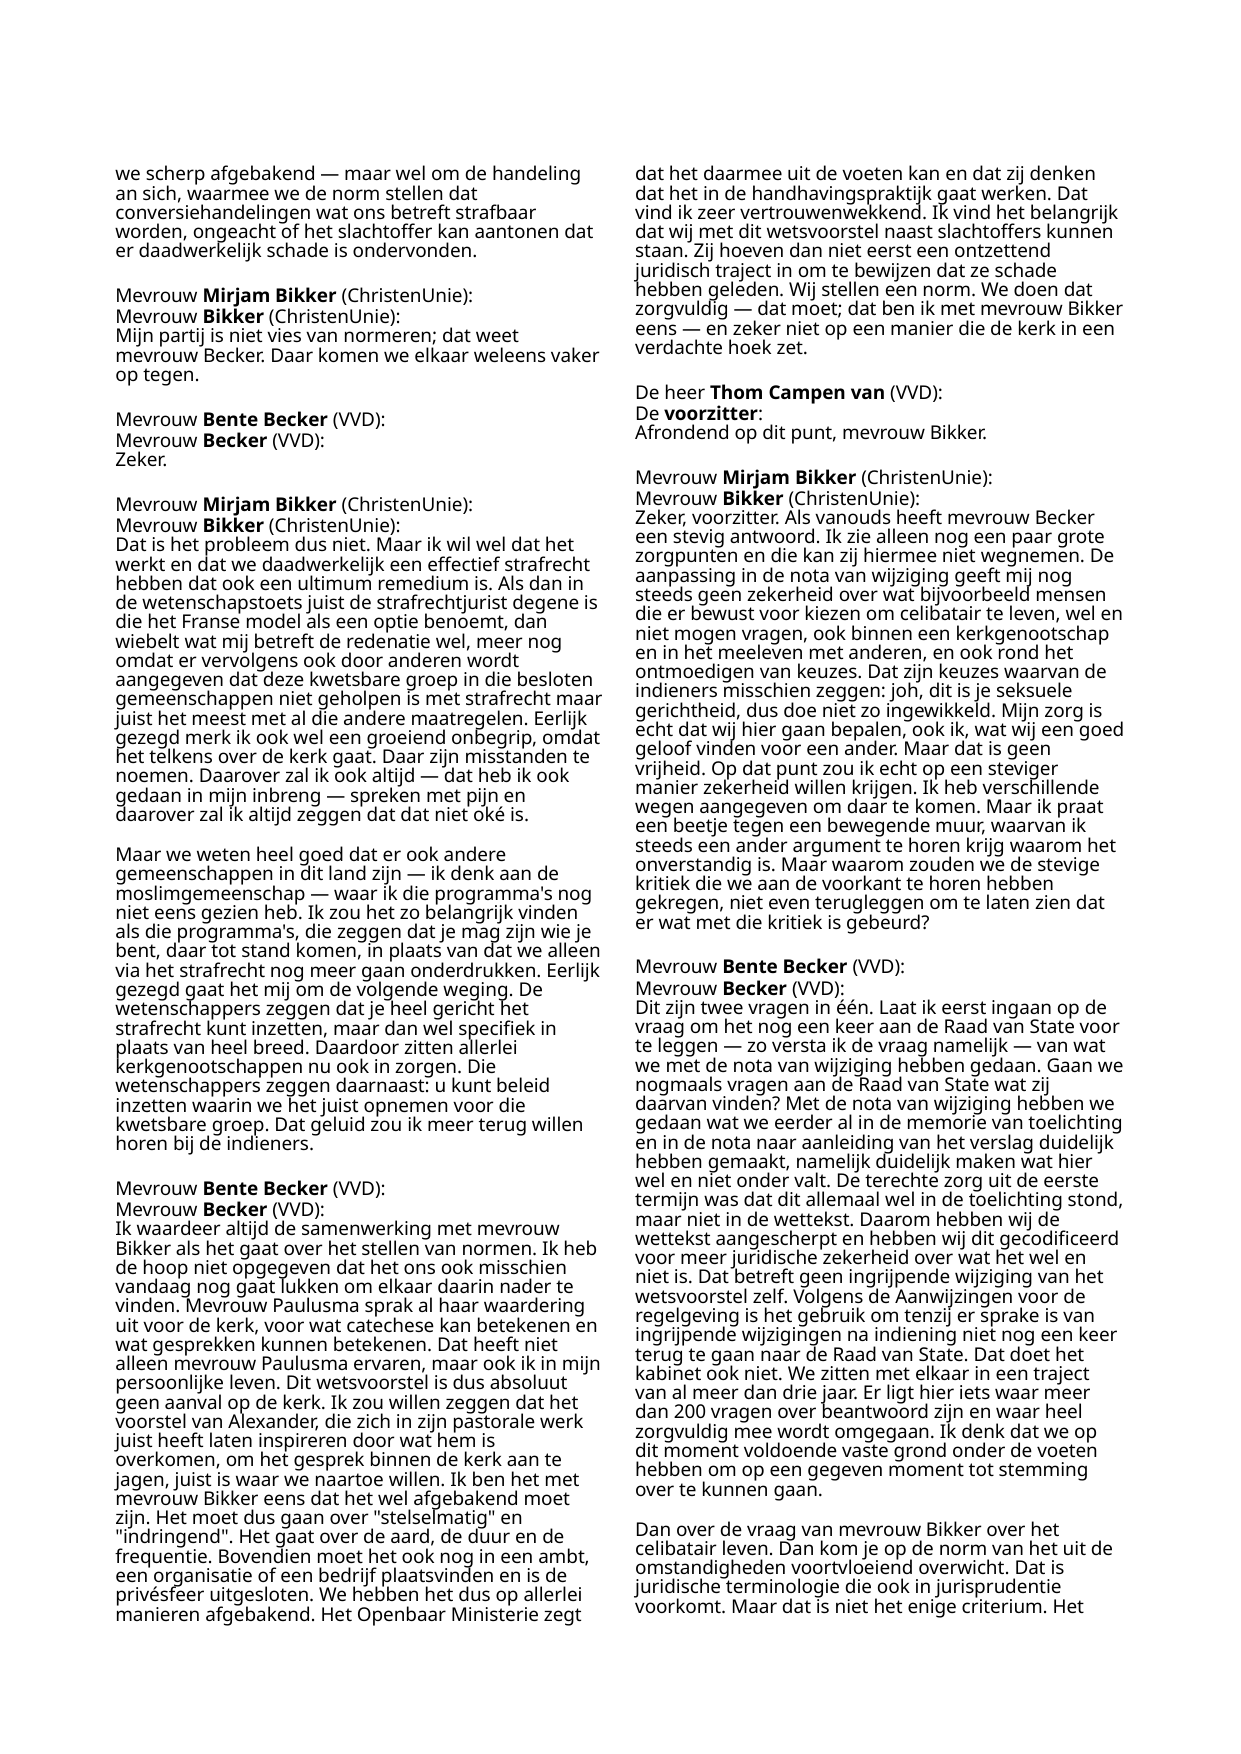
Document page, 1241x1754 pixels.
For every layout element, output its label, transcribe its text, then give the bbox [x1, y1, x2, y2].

text Maar we weten heel goed dat er ook andere gemeenschappen in dit land zijn — ik denk aan de moslimgemeenschap — waar ik die programma's nog niet eens gezien heb. Ik zou het zo belangrijk vinden als die programma's, die zeggen dat je mag zijn wie je bent, daar tot stand komen, in plaats van dat we alleen via het strafrecht nog meer gaan onderdrukken. Eerlijk gezegd gaat het mij om de volgende weging. De wetenschappers zeggen dat je heel gericht het strafrecht kunt inzetten, maar dan wel specifiek in plaats van heel breed. Daardoor zitten allerlei kerkgenootschappen nu ook in zorgen. Die wetenschappers zeggen daarnaast: u kunt beleid inzetten waarin we het juist opnemen voor die kwetsbare groep. Dat geluid zou ik meer terug willen horen bij de indieners. [115, 846, 605, 1154]
text Dat is het probleem dus niet. Maar ik wil wel dat het werkt en dat we daadwerkelijk een effectief strafrecht hebben dat ook een ultimum remedium is. Als dan in de wetenschapstoets juist de strafrechtjurist degene is die het Franse model als een optie benoemt, dan wiebelt wat mij betreft de redenatie wel, meer nog omdat er vervolgens ook door anderen wordt aangegeven dat deze kwetsbare groep in die besloten gemeenschappen niet geholpen is met strafrecht maar juist het meest met al die andere maatregelen. Eerlijk gezegd merk ik ook wel een groeiend onbegrip, omdat het telkens over de kerk gaat. Daar zijn misstanden te noemen. Daarover zal ik ook altijd — dat heb ik ook gedaan in mijn inbreng — spreken met pijn en daarover zal ik altijd zeggen dat dat niet oké is. [115, 536, 605, 825]
text Mevrouw Bente Becker (VVD): [115, 406, 605, 432]
text Mevrouw Becker (VVD): [635, 979, 1125, 999]
text Mevrouw Mirjam Bikker (ChristenUnie): [635, 464, 1125, 490]
text dat het daarmee uit de voeten kan en dat zij denken dat het in de handhavingspraktijk gaat werken. Dat vind ik zeer vertrouwenwekkend. Ik vind het belangrijk dat wij met dit wetsvoorstel naast slachtoffers kunnen staan. Zij hoeven dan niet eerst een ontzettend juridisch traject in om te bewijzen dat ze schade hebben geleden. Wij stellen een norm. We doen dat zorgvuldig — dat moet; dat ben ik met mevrouw Bikker eens — en zeker niet op een manier die de kerk in een verdachte hoek zet. [635, 165, 1125, 358]
text Dan over de vraag van mevrouw Bikker over het celibatair leven. Dan kom je op de norm van het uit de omstandigheden voortvloeiend overwicht. Dat is juridische terminologie die ook in jurisprudentie voorkomt. Maar dat is niet het enige criterium. Het [635, 1521, 1125, 1617]
text Mevrouw Bikker (ChristenUnie): [635, 490, 1125, 509]
text Mevrouw Mirjam Bikker (ChristenUnie): [115, 282, 605, 308]
text Mevrouw Mirjam Bikker (ChristenUnie): [115, 491, 605, 517]
text Mevrouw Bente Becker (VVD): [635, 954, 1125, 979]
text Mevrouw Bikker (ChristenUnie): [115, 308, 605, 327]
text Dit zijn twee vragen in één. Laat ik eerst ingaan op de vraag om het nog een keer aan de Raad van State voor te leggen — zo versta ik de vraag namelijk — van wat we met de nota van wijziging hebben gedaan. Gaan we nogmaals vragen aan de Raad van State wat zij daarvan vinden? Met de nota van wijziging hebben we gedaan wat we eerder al in de memorie van toelichting en in de nota naar aanleiding van het verslag duidelijk hebben gemaakt, namelijk duidelijk maken wat hier wel en niet onder valt. De terechte zorg uit de eerste termijn was dat dit allemaal wel in de toelichting stond, maar niet in de wettekst. Daarom hebben wij de wettekst aangescherpt en hebben wij dit gecodificeerd voor meer juridische zekerheid over wat het wel en niet is. Dat betreft geen ingrijpende wijziging van het wetsvoorstel zelf. Volgens de Aanwijzingen voor de regelgeving is het gebruik om tenzij er sprake is van ingrijpende wijzigingen na indiening niet nog een keer terug te gaan naar de Raad van State. Dat doet het kabinet ook niet. We zitten met elkaar in een traject van al meer dan drie jaar. Er ligt hier iets waar meer dan 200 vragen over beantwoord zijn en waar heel zorgvuldig mee wordt omgegaan. Ik denk dat we op dit moment voldoende vaste grond onder de voeten hebben om op een gegeven moment tot stemming over te kunnen gaan. [635, 999, 1125, 1500]
text Mevrouw Bikker (ChristenUnie): [115, 517, 605, 536]
text Mevrouw Bente Becker (VVD): [115, 1175, 605, 1201]
text we scherp afgebakend — maar wel om de handeling an sich, waarmee we de norm stellen dat conversiehandelingen wat ons betreft strafbaar worden, ongeacht of het slachtoffer kan aantonen dat er daadwerkelijk schade is ondervonden. [115, 165, 605, 262]
text De voorzitter: [635, 404, 1125, 424]
text Mevrouw Becker (VVD): [115, 432, 605, 451]
text Ik waardeer altijd de samenwerking met mevrouw Bikker als het gaat over het stellen van normen. Ik heb de hoop niet opgegeven dat het ons ook misschien vandaag nog gaat lukken om elkaar daarin nader te vinden. Mevrouw Paulusma sprak al haar waardering uit voor de kerk, voor wat catechese kan betekenen en wat gesprekken kunnen betekenen. Dat heeft niet alleen mevrouw Paulusma ervaren, maar ook ik in mijn persoonlijke leven. Dit wetsvoorstel is dus absoluut geen aanval op de kerk. Ik zou willen zeggen dat het voorstel van Alexander, die zich in zijn pastorale werk juist heeft laten inspireren door wat hem is overkomen, om het gesprek binnen de kerk aan te jagen, juist is waar we naartoe willen. Ik ben het met mevrouw Bikker eens dat het wel afgebakend moet zijn. Het moet dus gaan over "stelselmatig" en "indringend". Het gaat over de aard, de duur en de frequentie. Bovendien moet het ook nog in een ambt, een organisatie of een bedrijf plaatsvinden en is de privésfeer uitgesloten. We hebben het dus op allerlei manieren afgebakend. Het Openbaar Ministerie zegt [115, 1220, 605, 1625]
text Mijn partij is niet vies van normeren; dat weet mevrouw Becker. Daar komen we elkaar weleens vaker op tegen. [115, 327, 605, 385]
text Zeker, voorzitter. Als vanouds heeft mevrouw Becker een stevig antwoord. Ik zie alleen nog een paar grote zorgpunten en die kan zij hiermee niet wegnemen. De aanpassing in de nota van wijziging geeft mij nog steeds geen zekerheid over wat bijvoorbeeld mensen die er bewust voor kiezen om celibatair te leven, wel en niet mogen vragen, ook binnen een kerkgenootschap en in het meeleven met anderen, en ook rond het ontmoedigen van keuzes. Dat zijn keuzes waarvan de indieners misschien zeggen: joh, dit is je seksuele gerichtheid, dus doe niet zo ingewikkeld. Mijn zorg is echt dat wij hier gaan bepalen, ook ik, wat wij een goed geloof vinden voor een ander. Maar dat is geen vrijheid. Op dat punt zou ik echt op een steviger manier zekerheid willen krijgen. Ik heb verschillende wegen aangegeven om daar te komen. Maar ik praat een beetje tegen een bewegende muur, waarvan ik steeds een ander argument te horen krijg waarom het onverstandig is. Maar waarom zouden we de stevige kritiek die we aan de voorkant te horen hebben gekregen, niet even terugleggen om te laten zien dat er wat met die kritiek is gebeurd? [635, 509, 1125, 933]
text De heer Thom Campen van (VVD): [635, 379, 1125, 404]
text Mevrouw Becker (VVD): [115, 1201, 605, 1220]
text Afrondend op dit punt, mevrouw Bikker. [635, 424, 1125, 443]
text Zeker. [115, 451, 605, 470]
